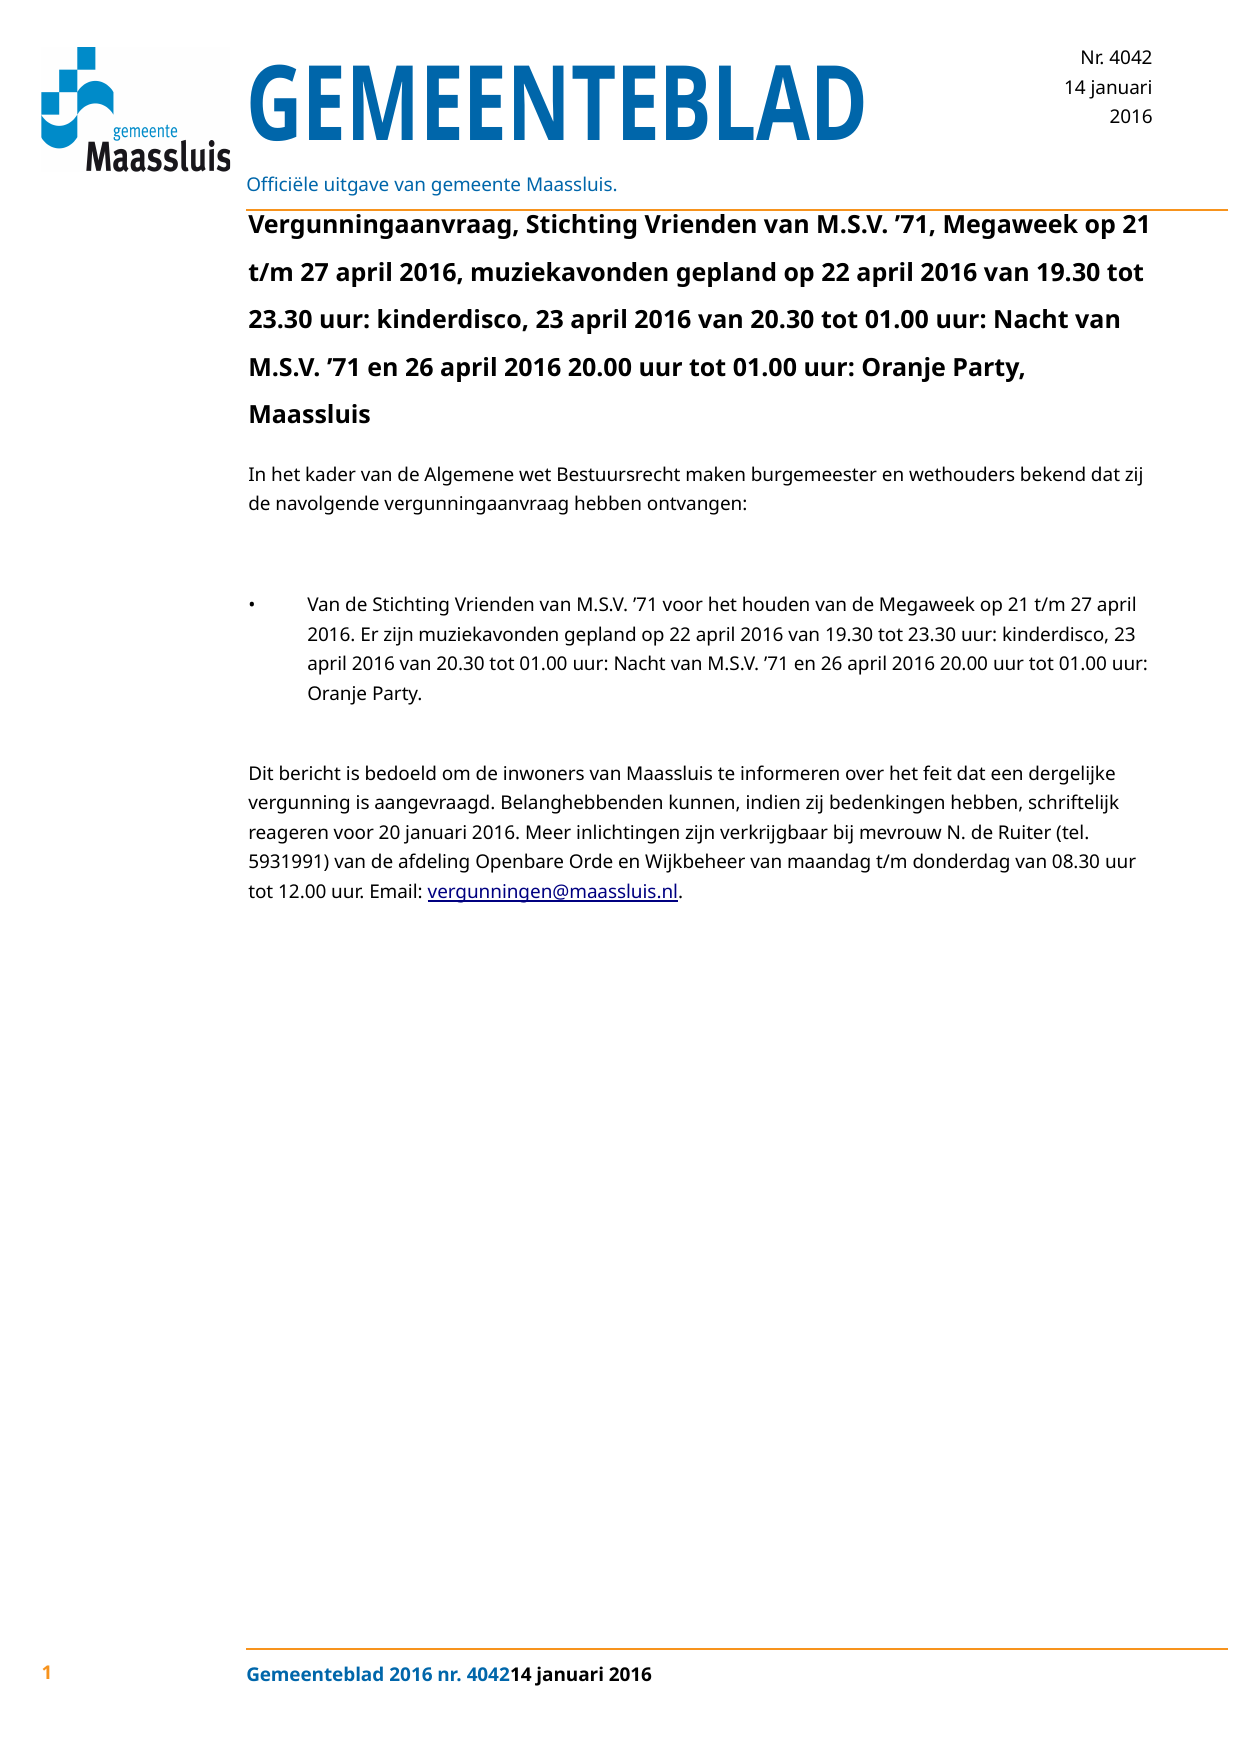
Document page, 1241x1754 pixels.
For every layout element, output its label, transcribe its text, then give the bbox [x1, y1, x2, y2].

list Van de Stichting Vrienden van M.S.V. ’71 voor het houden van de Megaweek op 21 t/m 27 april 2016. Er zijn muziekavonden gepland op 22 april 2016 van 19.30 tot 23.30 uur: kinderdisco, 23 april 2016 van 20.30 tot 01.00 uur: Nacht van M.S.V. ’71 en 26 april 2016 20.00 uur tot 01.00 uur: Oranje Party. [248, 591, 1152, 706]
picture [41, 47, 77, 92]
text Dit bericht is bedoeld om de inwoners van Maassluis te informeren over het feit dat een dergelijke vergunning is aangevraagd. Belanghebbenden kunnen, indien zij bedenkingen hebben, schriftelijk reageren voor 20 januari 2016. Meer inlichtingen zijn verkrijgbaar bij mevrouw N. de Ruiter (tel. 5931991) van de afdeling Openbare Orde en Wijkbeheer van maandag t/m donderdag van 08.30 uur tot 12.00 uur. Email: vergunningen@maassluis.nl. [248, 760, 1152, 904]
text Vergunningaanvraag, Stichting Vrienden van M.S.V. ’71, Megaweek op 21 t/m 27 april 2016, muziekavonden gepland op 22 april 2016 van 19.30 tot 23.30 uur: kinderdisco, 23 april 2016 van 20.30 tot 01.00 uur: Nacht van M.S.V. ’71 en 26 april 2016 20.00 uur tot 01.00 uur: Oranje Party, Maassluis [248, 211, 1152, 431]
picture [41, 47, 231, 172]
text In het kader van de Algemene wet Bestuursrecht maken burgemeester en wethouders bekend dat zij de navolgende vergunningaanvraag hebben ontvangen: [248, 461, 1152, 516]
